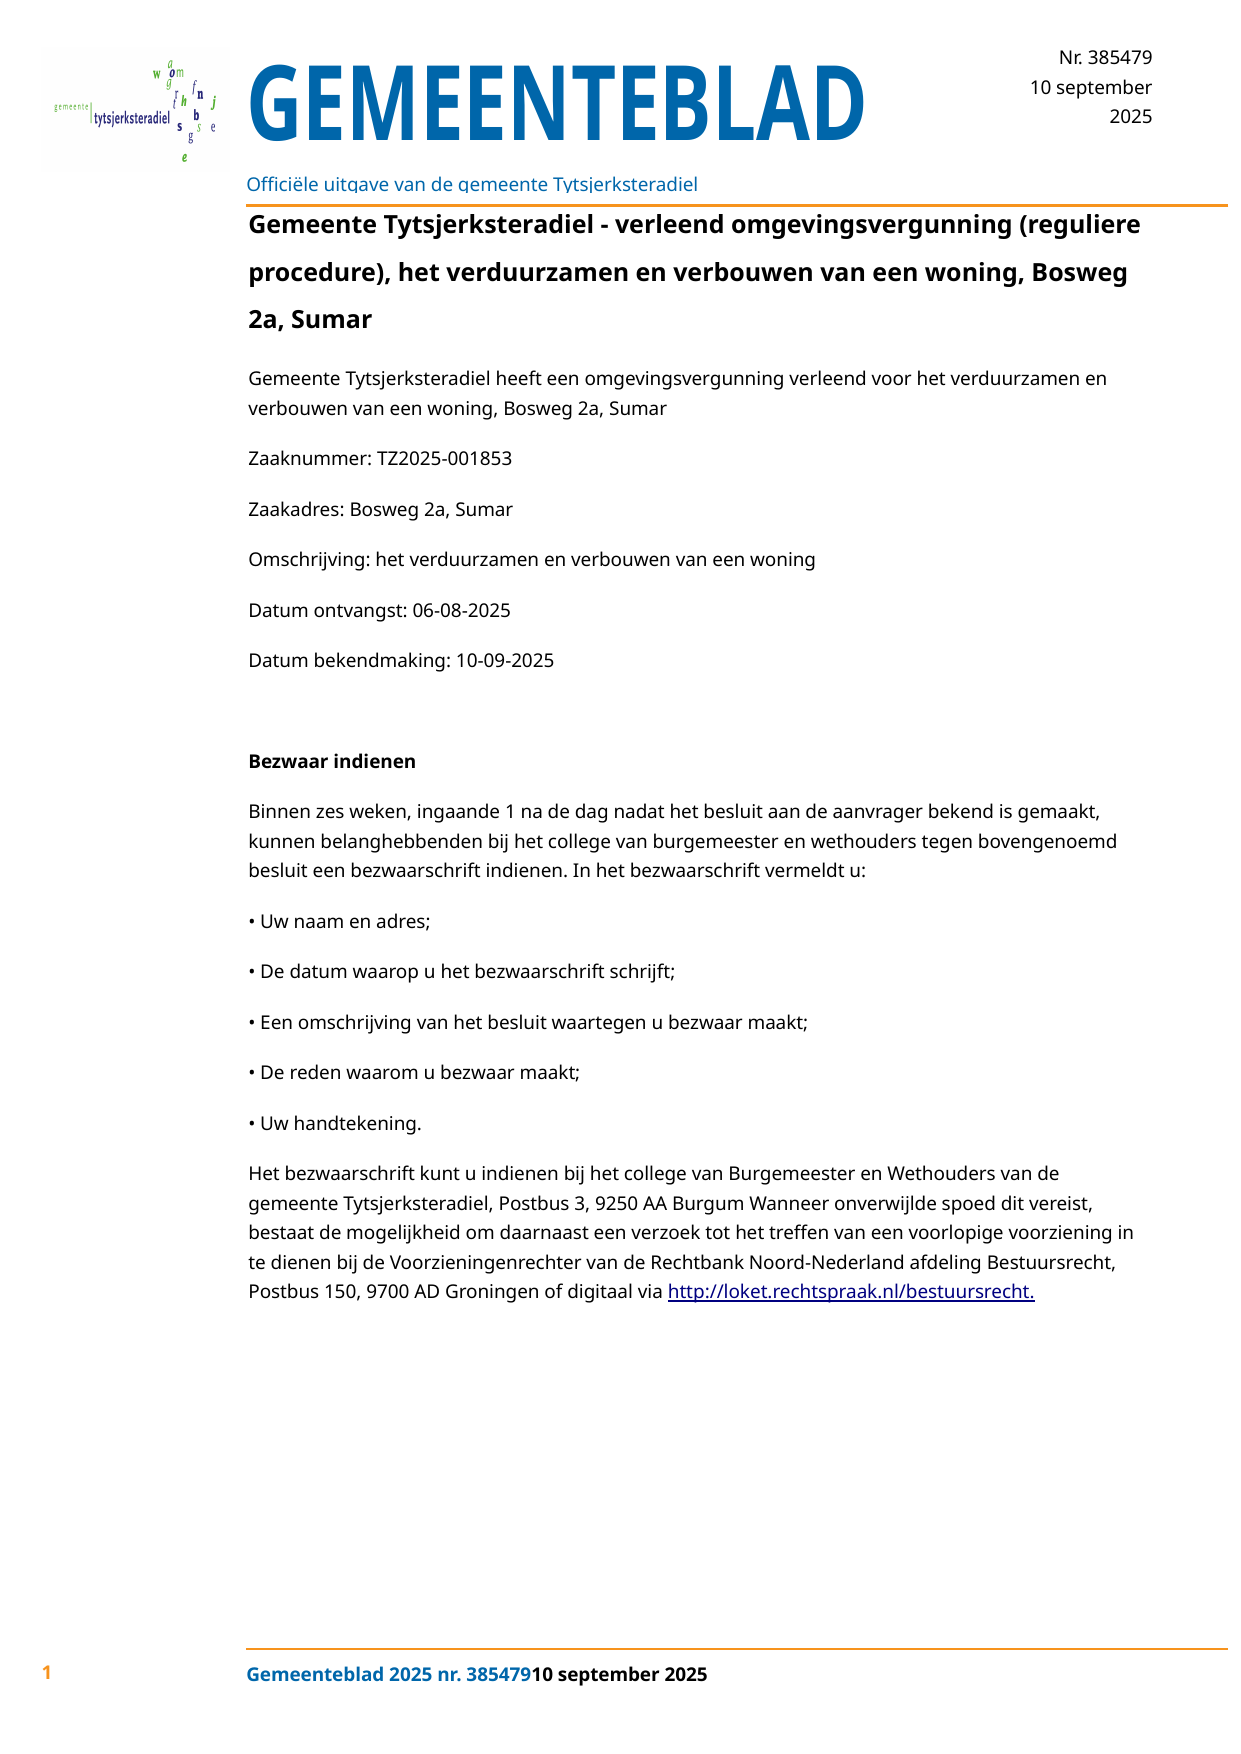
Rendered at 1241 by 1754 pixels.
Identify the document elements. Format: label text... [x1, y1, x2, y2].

text Zaaknummer: TZ2025-001853 [248, 446, 1152, 471]
text Bezwaar indienen [248, 748, 1152, 774]
picture [41, 47, 231, 172]
text • Uw handtekening. [248, 1110, 1152, 1135]
text • Een omschrijving van het besluit waartegen u bezwaar maakt; [248, 1009, 1152, 1034]
text Het bezwaarschrift kunt u indienen bij het college van Burgemeester en Wethouders van de gemeente Tytsjerksteradiel, Postbus 3, 9250 AA Burgum Wanneer onverwijlde spoed dit vereist, bestaat de mogelijkheid om daarnaast een verzoek tot het treffen van een voorlopige voorziening in te dienen bij de Voorzieningenrechter van de Rechtbank Noord-Nederland afdeling Bestuursrecht, Postbus 150, 9700 AD Groningen of digitaal via http://loket.rechtspraak.nl/bestuursrecht. [248, 1160, 1152, 1304]
text Datum ontvangst: 06-08-2025 [248, 597, 1152, 622]
text • De reden waarom u bezwaar maakt; [248, 1059, 1152, 1085]
text Zaakadres: Bosweg 2a, Sumar [248, 496, 1152, 522]
text • De datum waarop u het bezwaarschrift schrijft; [248, 958, 1152, 984]
text Gemeente Tytsjerksteradiel heeft een omgevingsvergunning verleend voor het verduurzamen en verbouwen van een woning, Bosweg 2a, Sumar [248, 366, 1152, 421]
text Omschrijving: het verduurzamen en verbouwen van een woning [248, 546, 1152, 572]
text • Uw naam en adres; [248, 908, 1152, 934]
text Datum bekendmaking: 10-09-2025 [248, 647, 1152, 673]
text Gemeente Tytsjerksteradiel - verleend omgevingsvergunning (reguliere procedure), het verduurzamen en verbouwen van een woning, Bosweg 2a, Sumar [248, 207, 1152, 336]
text Binnen zes weken, ingaande 1 na de dag nadat het besluit aan de aanvrager bekend is gemaakt, kunnen belanghebbenden bij het college van burgemeester en wethouders tegen bovengenoemd besluit een bezwaarschrift indienen. In het bezwaarschrift vermeldt u: [248, 798, 1152, 883]
